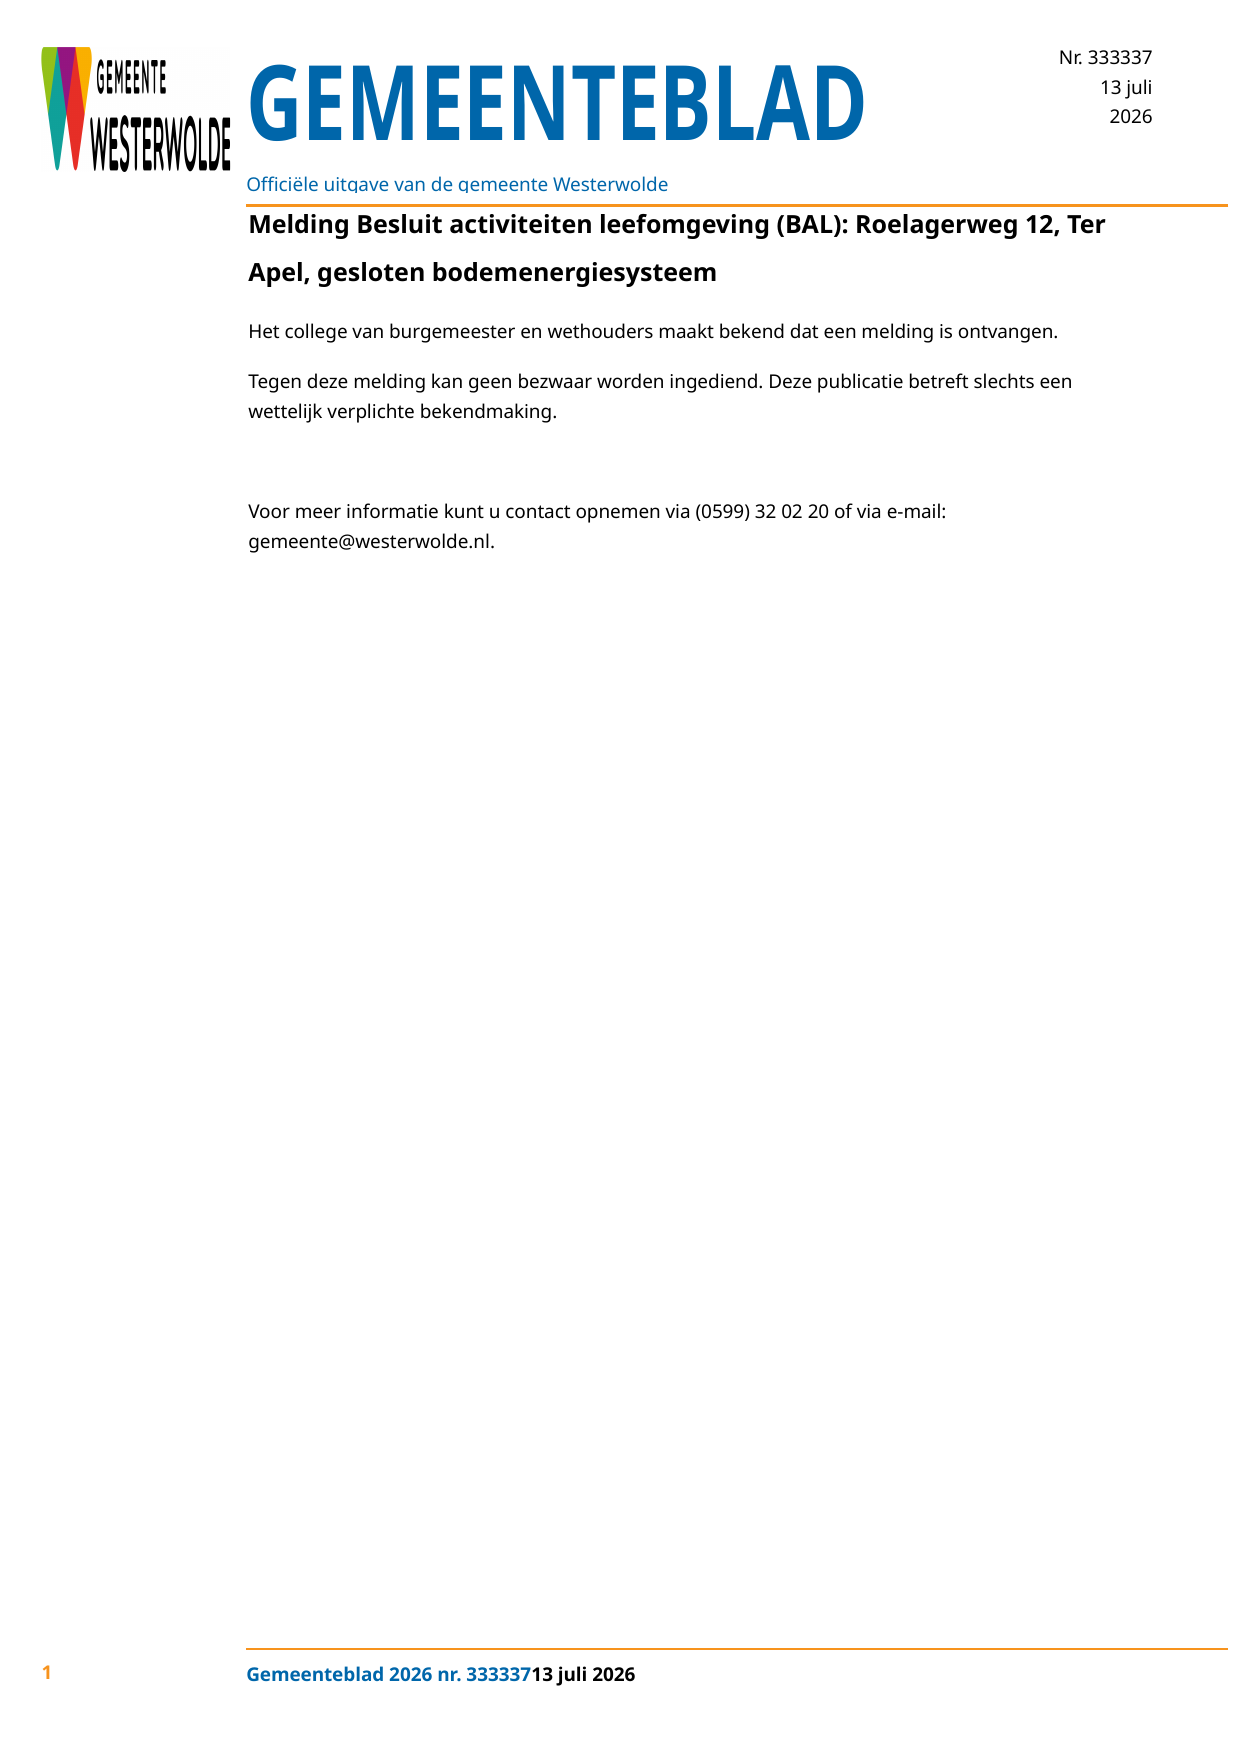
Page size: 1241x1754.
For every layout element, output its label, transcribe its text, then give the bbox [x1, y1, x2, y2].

text Voor meer informatie kunt u contact opnemen via (0599) 32 02 20 of via e-mail: gemeente@westerwolde.nl. [248, 499, 1152, 554]
text Tegen deze melding kan geen bezwaar worden ingediend. Deze publicatie betreft slechts een wettelijk verplichte bekendmaking. [248, 368, 1152, 424]
picture [41, 47, 231, 172]
text Het college van burgemeester en wethouders maakt bekend dat een melding is ontvangen. [248, 318, 1152, 344]
text Melding Besluit activiteiten leefomgeving (BAL): Roelagerweg 12, Ter Apel, gesloten bodemenergiesysteem [248, 207, 1152, 288]
